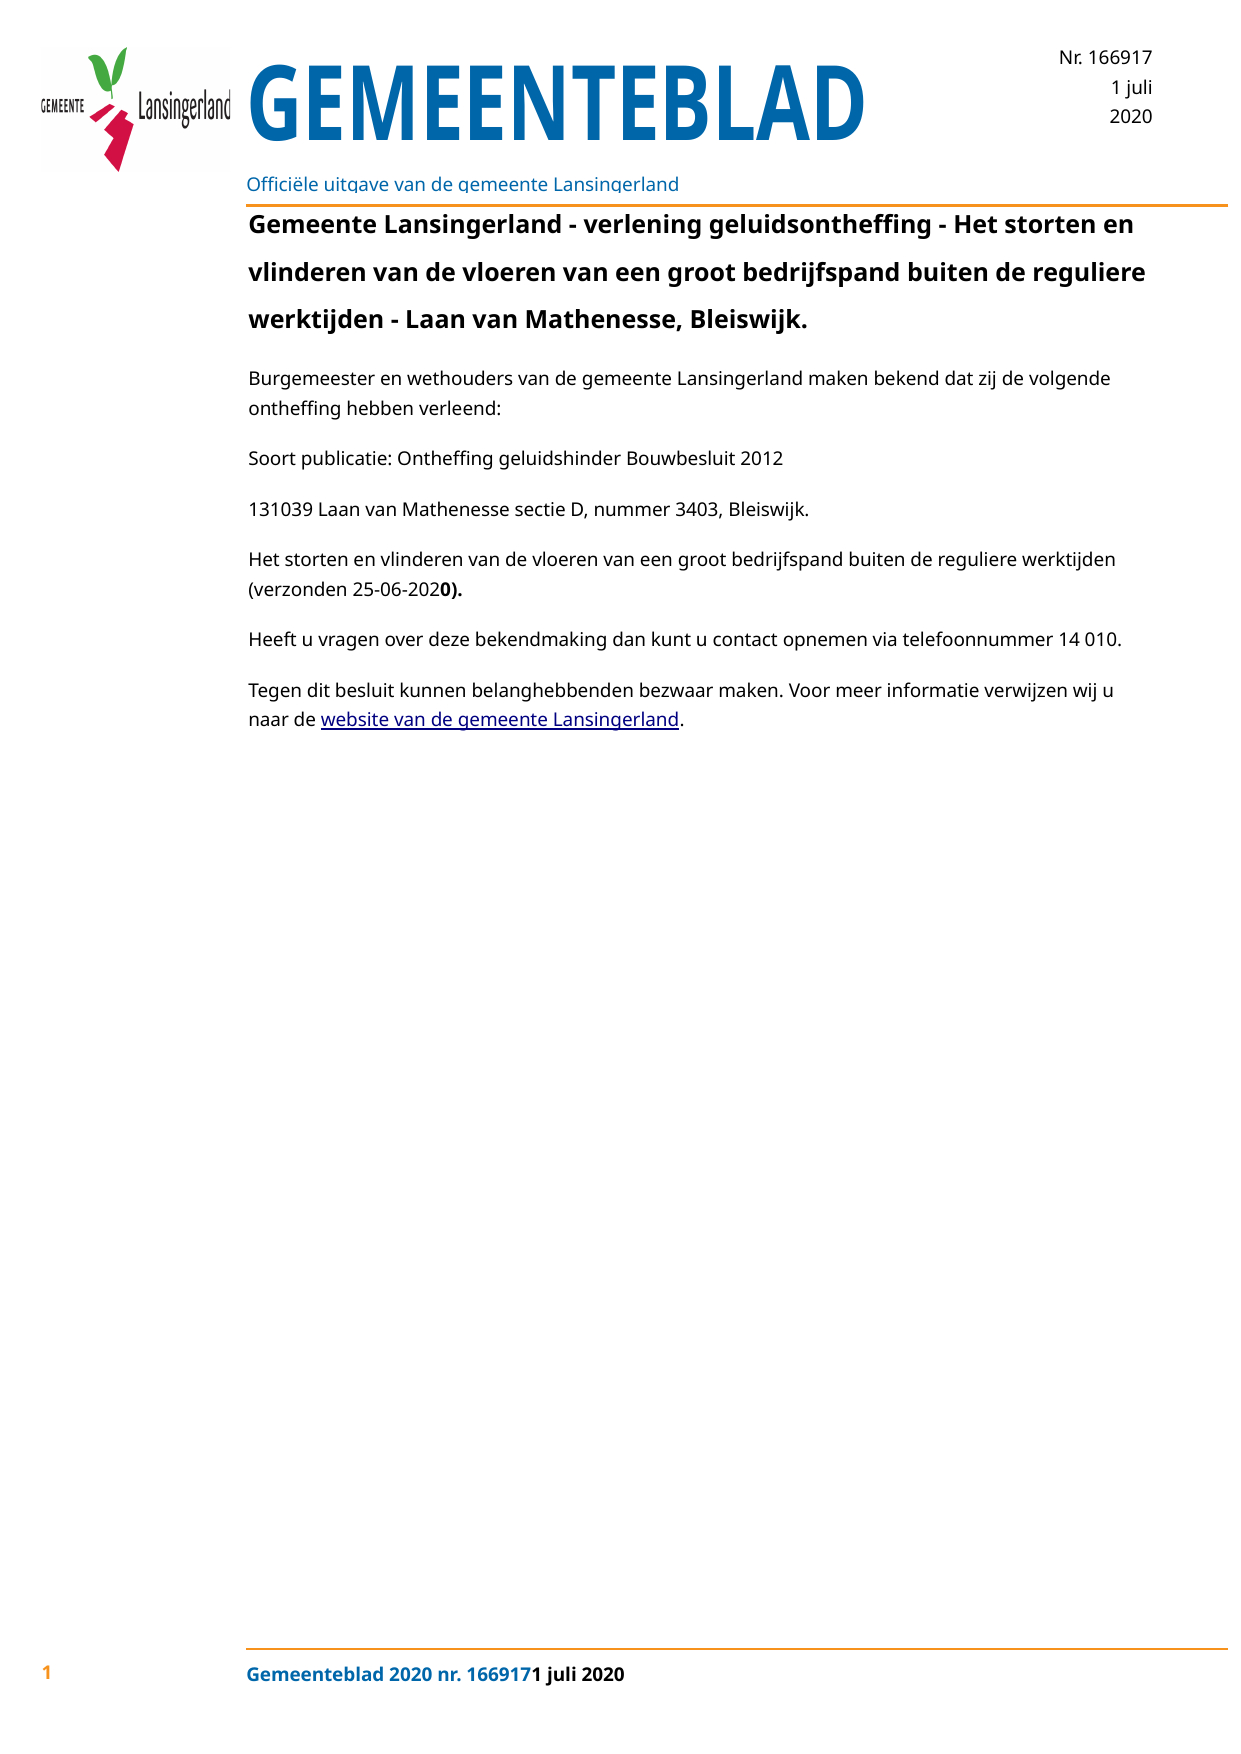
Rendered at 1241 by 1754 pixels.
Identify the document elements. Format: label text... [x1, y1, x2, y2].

text Soort publicatie: Ontheffing geluidshinder Bouwbesluit 2012 [248, 446, 1152, 471]
text Gemeente Lansingerland - verlening geluidsontheffing - Het storten en vlinderen van de vloeren van een groot bedrijfspand buiten de reguliere werktijden - Laan van Mathenesse, Bleiswijk. [248, 207, 1152, 336]
text 131039 Laan van Mathenesse sectie D, nummer 3403, Bleiswijk. [248, 496, 1152, 522]
text Tegen dit besluit kunnen belanghebbenden bezwaar maken. Voor meer informatie verwijzen wij u naar de website van de gemeente Lansingerland. [248, 677, 1152, 732]
picture [41, 47, 231, 172]
text Het storten en vlinderen van de vloeren van een groot bedrijfspand buiten de reguliere werktijden (verzonden 25-06-2020). [248, 546, 1152, 602]
text Burgemeester en wethouders van de gemeente Lansingerland maken bekend dat zij de volgende ontheffing hebben verleend: [248, 366, 1152, 421]
text Heeft u vragen over deze bekendmaking dan kunt u contact opnemen via telefoonnummer 14 010. [248, 626, 1152, 652]
